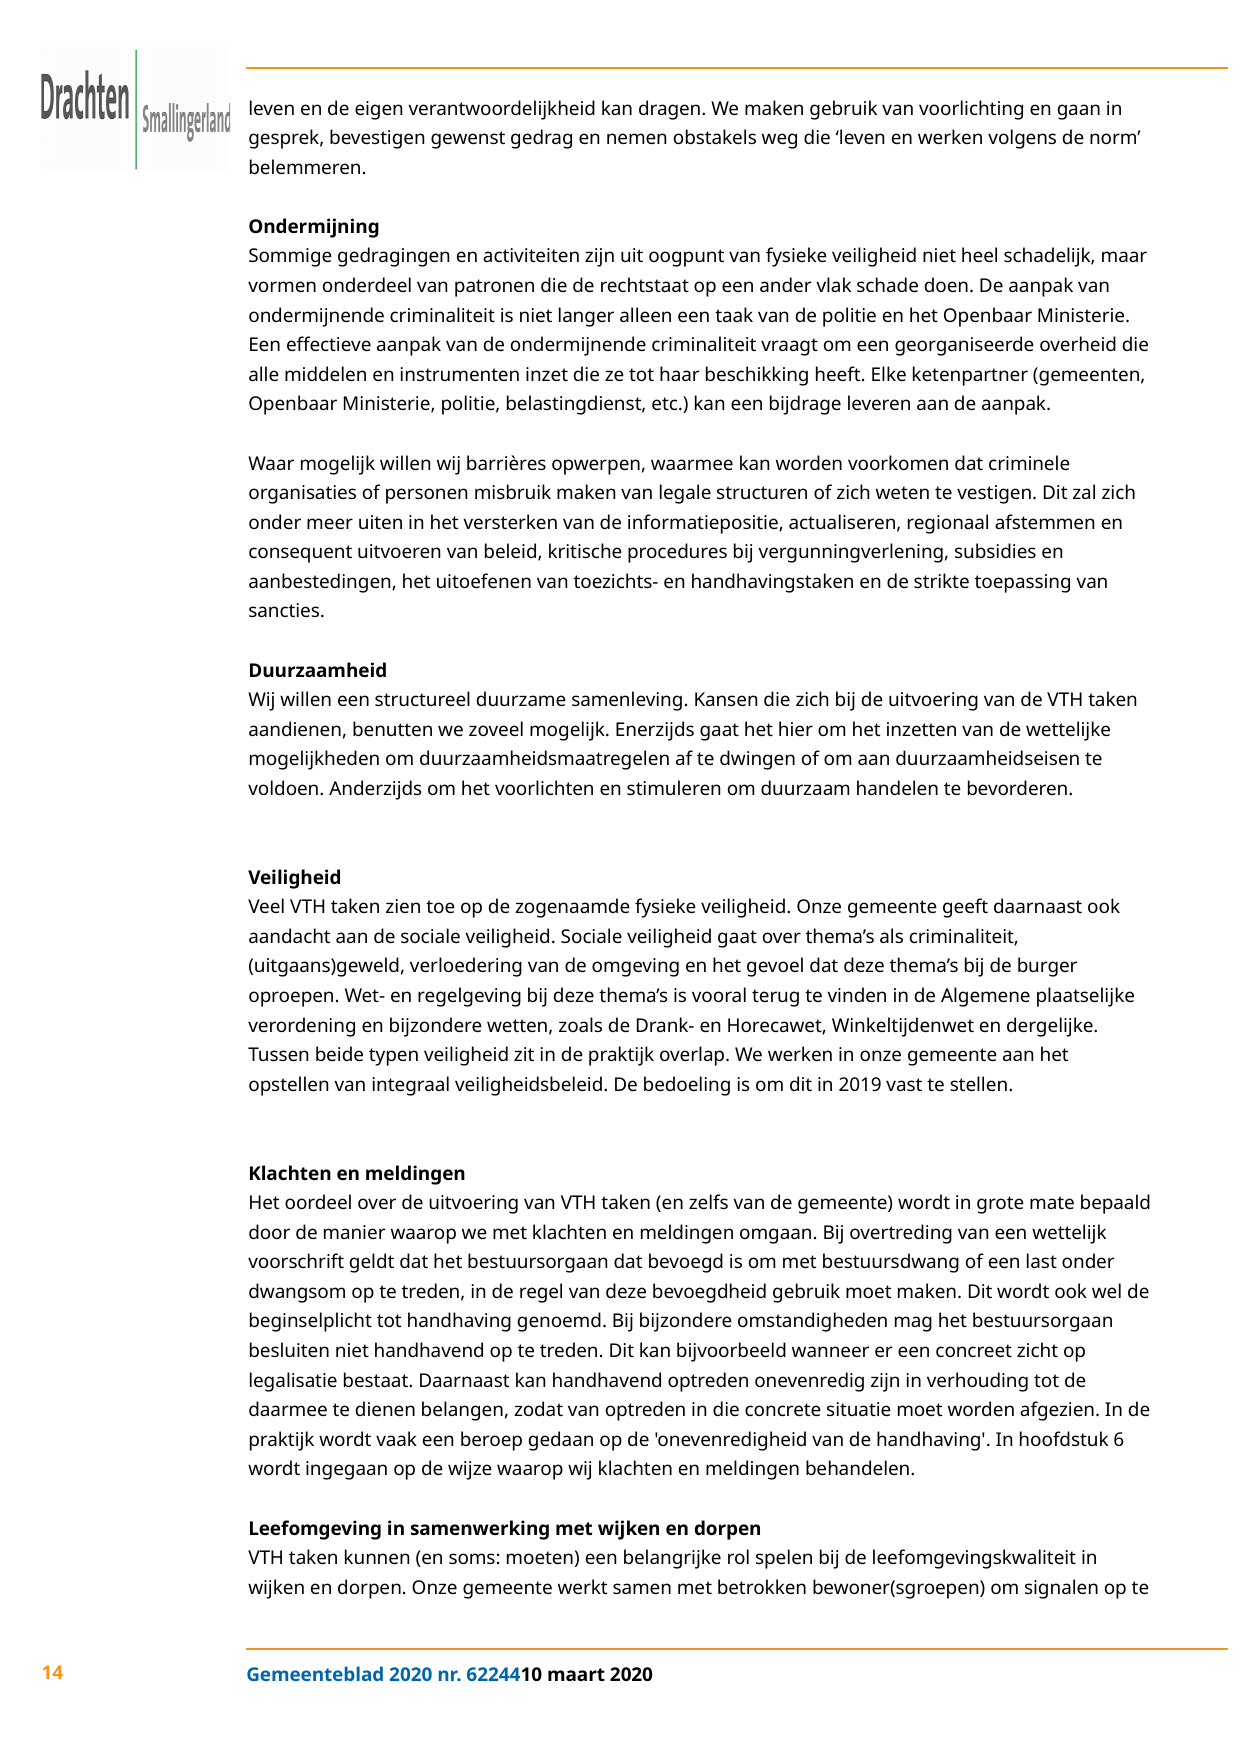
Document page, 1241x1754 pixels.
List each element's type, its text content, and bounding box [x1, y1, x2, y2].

text Duurzaamheid [248, 657, 1152, 683]
picture [41, 47, 231, 172]
text Wij willen een structureel duurzame samenleving. Kansen die zich bij de uitvoering van de VTH taken aandienen, benutten we zoveel mogelijk. Enerzijds gaat het hier om het inzetten van de wettelijke mogelijkheden om duurzaamheidsmaatregelen af te dwingen of om aan duurzaamheidseisen te voldoen. Anderzijds om het voorlichten en stimuleren om duurzaam handelen te bevorderen. [248, 686, 1152, 801]
text Waar mogelijk willen wij barrières opwerpen, waarmee kan worden voorkomen dat criminele organisaties of personen misbruik maken van legale structuren of zich weten te vestigen. Dit zal zich onder meer uiten in het versterken van de informatiepositie, actualiseren, regionaal afstemmen en consequent uitvoeren van beleid, kritische procedures bij vergunningverlening, subsidies en aanbestedingen, het uitoefenen van toezichts- en handhavingstaken en de strikte toepassing van sancties. [248, 450, 1152, 623]
text Klachten en meldingen [248, 1160, 1152, 1186]
text Het oordeel over de uitvoering van VTH taken (en zelfs van de gemeente) wordt in grote mate bepaald door de manier waarop we met klachten en meldingen omgaan. Bij overtreding van een wettelijk voorschrift geldt dat het bestuursorgaan dat bevoegd is om met bestuursdwang of een last onder dwangsom op te treden, in de regel van deze bevoegdheid gebruik moet maken. Dit wordt ook wel de beginselplicht tot handhaving genoemd. Bij bijzondere omstandigheden mag het bestuursorgaan besluiten niet handhavend op te treden. Dit kan bijvoorbeeld wanneer er een concreet zicht op legalisatie bestaat. Daarnaast kan handhavend optreden onevenredig zijn in verhouding tot de daarmee te dienen belangen, zodat van optreden in die concrete situatie moet worden afgezien. In de praktijk wordt vaak een beroep gedaan op de 'onevenredigheid van de handhaving'. In hoofdstuk 6 wordt ingegaan op de wijze waarop wij klachten en meldingen behandelen. [248, 1189, 1152, 1481]
text VTH taken kunnen (en soms: moeten) een belangrijke rol spelen bij de leefomgevingskwaliteit in wijken en dorpen. Onze gemeente werkt samen met betrokken bewoner(sgroepen) om signalen op te [248, 1544, 1152, 1600]
text Leefomgeving in samenwerking met wijken en dorpen [248, 1515, 1152, 1541]
text Veel VTH taken zien toe op de zogenaamde fysieke veiligheid. Onze gemeente geeft daarnaast ook aandacht aan de sociale veiligheid. Sociale veiligheid gaat over thema’s als criminaliteit, (uitgaans)geweld, verloedering van de omgeving en het gevoel dat deze thema’s bij de burger oproepen. Wet- en regelgeving bij deze thema’s is vooral terug te vinden in de Algemene plaatselijke verordening en bijzondere wetten, zoals de Drank- en Horecawet, Winkeltijdenwet en dergelijke. Tussen beide typen veiligheid zit in de praktijk overlap. We werken in onze gemeente aan het opstellen van integraal veiligheidsbeleid. De bedoeling is om dit in 2019 vast te stellen. [248, 893, 1152, 1097]
text Sommige gedragingen en activiteiten zijn uit oogpunt van fysieke veiligheid niet heel schadelijk, maar vormen onderdeel van patronen die de rechtstaat op een ander vlak schade doen. De aanpak van ondermijnende criminaliteit is niet langer alleen een taak van de politie en het Openbaar Ministerie. Een effectieve aanpak van de ondermijnende criminaliteit vraagt om een georganiseerde overheid die alle middelen en instrumenten inzet die ze tot haar beschikking heeft. Elke ketenpartner (gemeenten, Openbaar Ministerie, politie, belastingdienst, etc.) kan een bijdrage leveren aan de aanpak. [248, 243, 1152, 416]
text Veiligheid [248, 864, 1152, 890]
text Ondermijning [248, 213, 1152, 239]
text leven en de eigen verantwoordelijkheid kan dragen. We maken gebruik van voorlichting en gaan in gesprek, bevestigen gewenst gedrag en nemen obstakels weg die ‘leven en werken volgens de norm’ belemmeren. [248, 95, 1152, 180]
